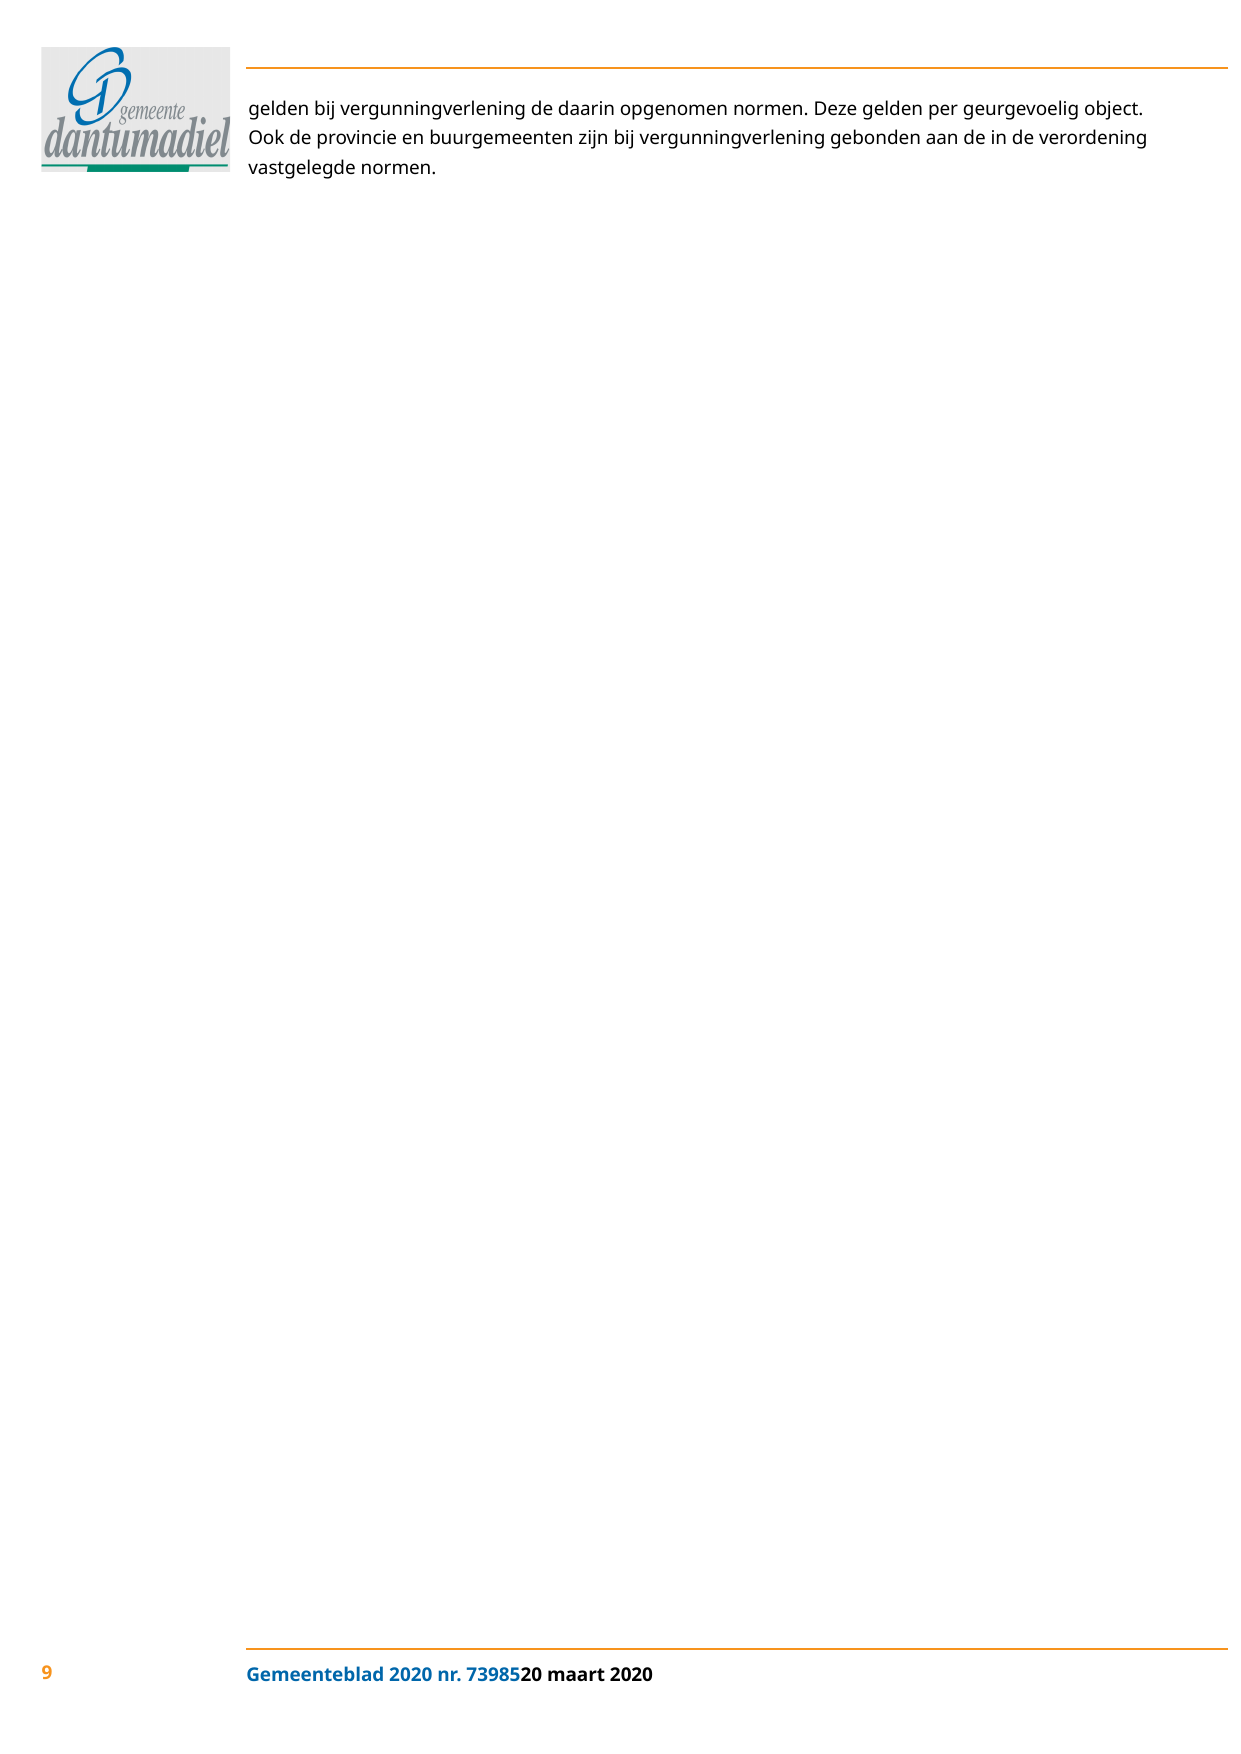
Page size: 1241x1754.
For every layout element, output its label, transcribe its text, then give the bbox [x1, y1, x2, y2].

picture [41, 47, 231, 172]
text gelden bij vergunningverlening de daarin opgenomen normen. Deze gelden per geurgevoelig object. Ook de provincie en buurgemeenten zijn bij vergunningverlening gebonden aan de in de verordening vastgelegde normen. [248, 95, 1152, 180]
